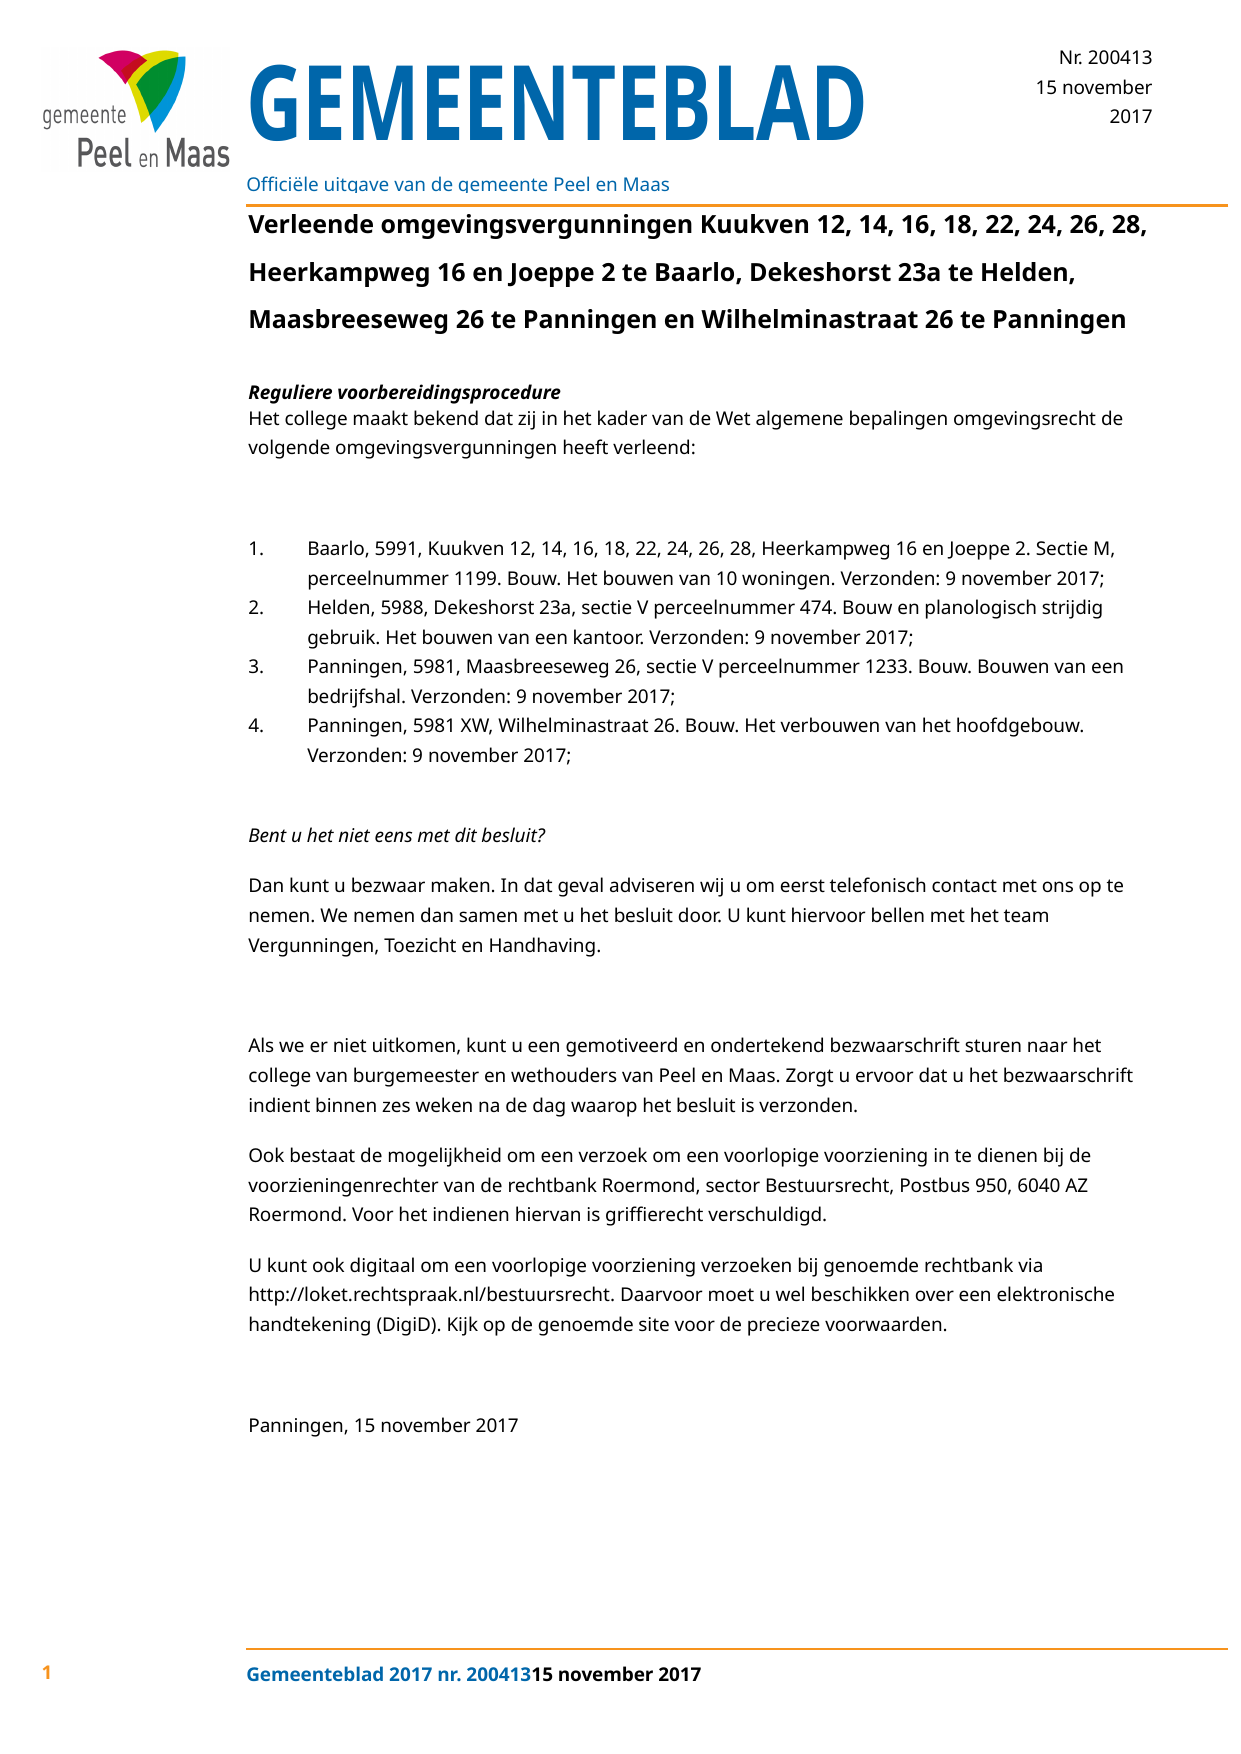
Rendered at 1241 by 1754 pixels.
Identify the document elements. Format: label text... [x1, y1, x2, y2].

text Dan kunt u bezwaar maken. In dat geval adviseren wij u om eerst telefonisch contact met ons op te nemen. We nemen dan samen met u het besluit door. U kunt hiervoor bellen met het team Vergunningen, Toezicht en Handhaving. [248, 873, 1152, 958]
text Het college maakt bekend dat zij in het kader van de Wet algemene bepalingen omgevingsrecht de volgende omgevingsvergunningen heeft verleend: [248, 405, 1152, 460]
text Als we er niet uitkomen, kunt u een gemotiveerd en ondertekend bezwaarschrift sturen naar het college van burgemeester en wethouders van Peel en Maas. Zorgt u ervoor dat u het bezwaarschrift indient binnen zes weken na de dag waarop het besluit is verzonden. [248, 1033, 1152, 1118]
text U kunt ook digitaal om een voorlopige voorziening verzoeken bij genoemde rechtbank via http://loket.rechtspraak.nl/bestuursrecht. Daarvoor moet u wel beschikken over een elektronische handtekening (DigiD). Kijk op de genoemde site voor de precieze voorwaarden. [248, 1252, 1152, 1337]
text Ook bestaat de mogelijkheid om een verzoek om een voorlopige voorziening in te dienen bij de voorzieningenrechter van de rechtbank Roermond, sector Bestuursrecht, Postbus 950, 6040 AZ Roermond. Voor het indienen hiervan is griffierecht verschuldigd. [248, 1142, 1152, 1227]
list Helden, 5988, Dekeshorst 23a, sectie V perceelnummer 474. Bouw en planologisch strijdig gebruik. Het bouwen van een kantoor. Verzonden: 9 november 2017; [248, 594, 1152, 650]
text Bent u het niet eens met dit besluit? [248, 822, 1152, 848]
text Reguliere voorbereidingsprocedure [248, 379, 1152, 405]
text Verleende omgevingsvergunningen Kuukven 12, 14, 16, 18, 22, 24, 26, 28, Heerkampweg 16 en Joeppe 2 te Baarlo, Dekeshorst 23a te Helden, Maasbreeseweg 26 te Panningen en Wilhelminastraat 26 te Panningen [248, 207, 1152, 336]
text Panningen, 15 november 2017 [248, 1412, 1152, 1438]
list Panningen, 5981 XW, Wilhelminastraat 26. Bouw. Het verbouwen van het hoofdgebouw. Verzonden: 9 november 2017; [248, 713, 1152, 768]
list Baarlo, 5991, Kuukven 12, 14, 16, 18, 22, 24, 26, 28, Heerkampweg 16 en Joeppe 2. Sectie M, perceelnummer 1199. Bouw. Het bouwen van 10 woningen. Verzonden: 9 november 2017; [248, 535, 1152, 591]
picture [41, 47, 231, 172]
list Panningen, 5981, Maasbreeseweg 26, sectie V perceelnummer 1233. Bouw. Bouwen van een bedrijfshal. Verzonden: 9 november 2017; [248, 653, 1152, 709]
